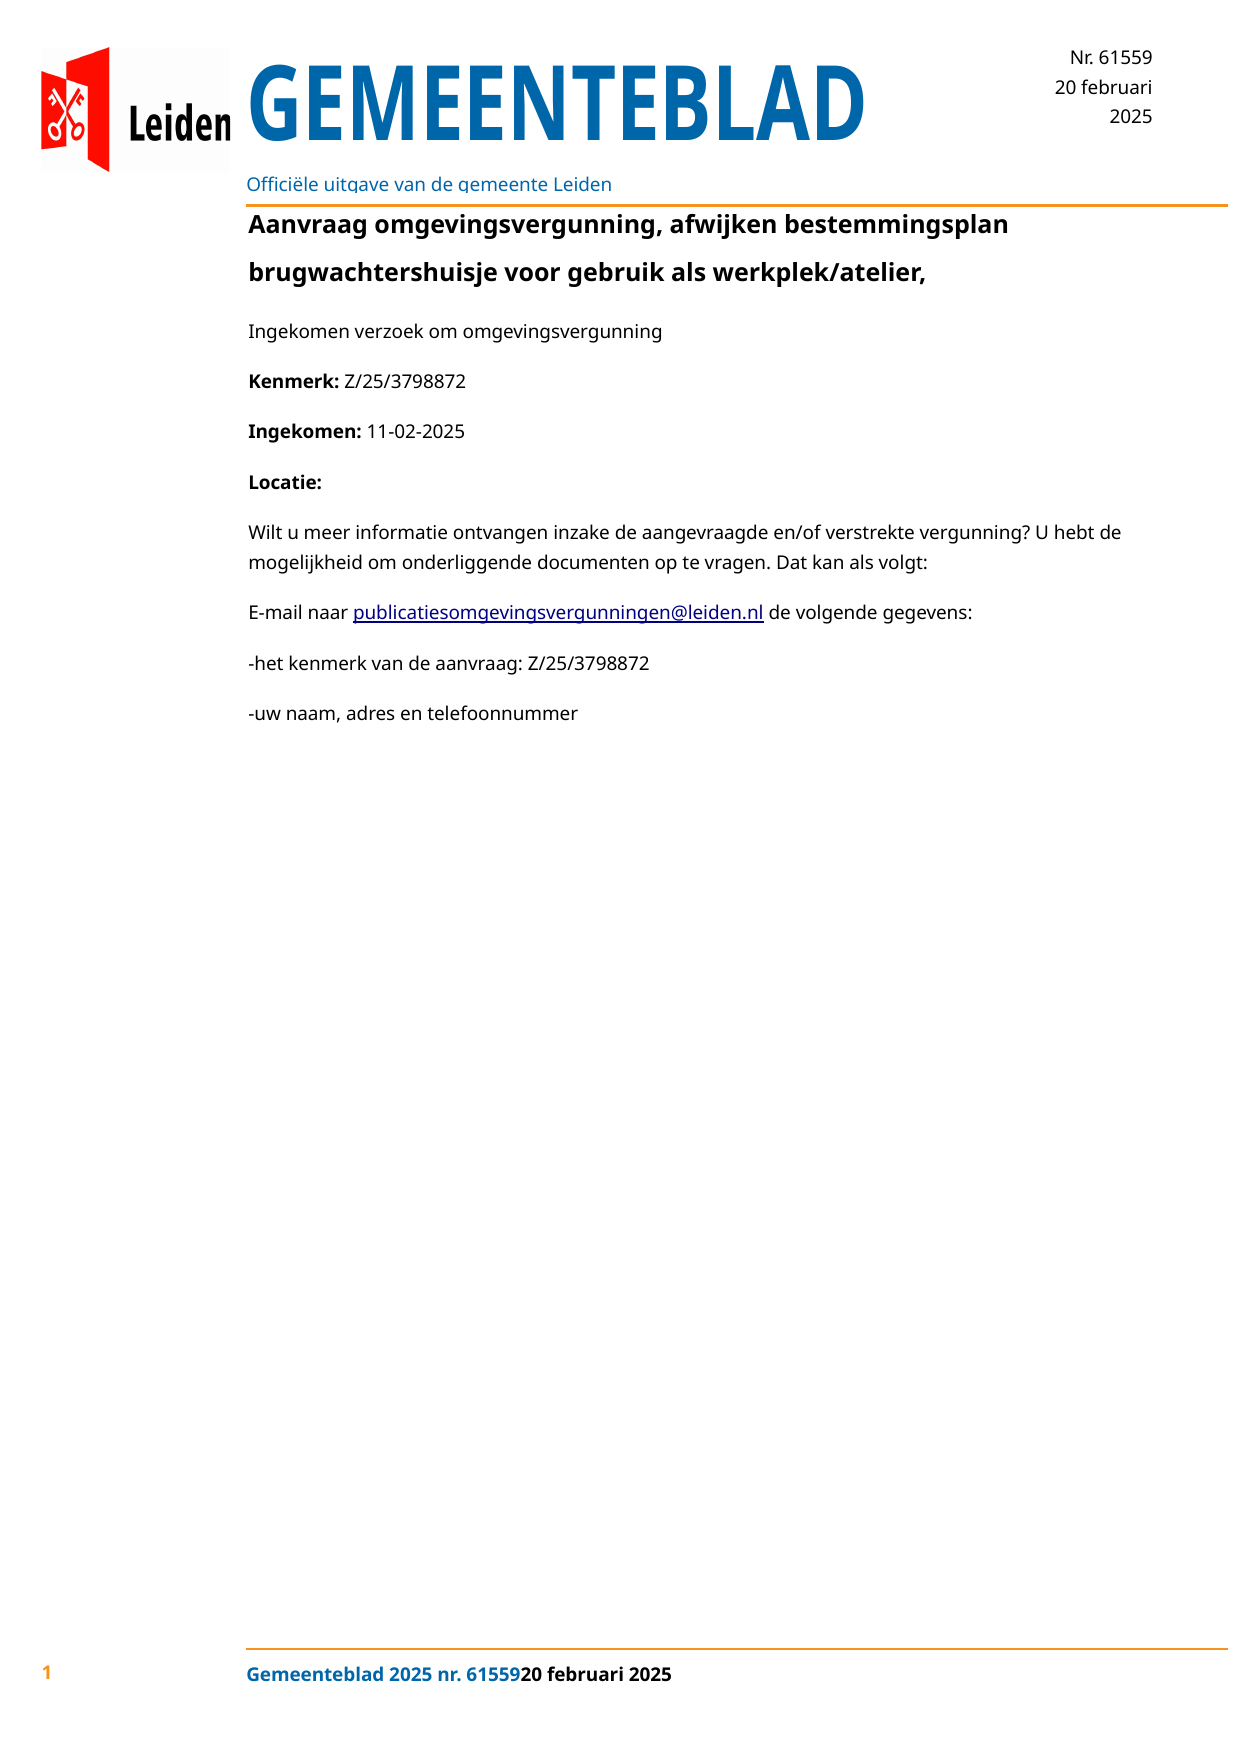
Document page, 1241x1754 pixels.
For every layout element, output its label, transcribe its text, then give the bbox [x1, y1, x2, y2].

text E-mail naar publicatiesomgevingsvergunningen@leiden.nl de volgende gegevens: [248, 599, 1152, 625]
text Ingekomen: 11-02-2025 [248, 419, 1152, 444]
picture [41, 47, 231, 172]
text Aanvraag omgevingsvergunning, afwijken bestemmingsplan brugwachtershuisje voor gebruik als werkplek/atelier, [248, 207, 1152, 288]
text Wilt u meer informatie ontvangen inzake de aangevraagde en/of verstrekte vergunning? U hebt de mogelijkheid om onderliggende documenten op te vragen. Dat kan als volgt: [248, 519, 1152, 575]
text Locatie: [248, 469, 1152, 495]
text -het kenmerk van de aanvraag: Z/25/3798872 [248, 650, 1152, 676]
text -uw naam, adres en telefoonnummer [248, 700, 1152, 726]
text Ingekomen verzoek om omgevingsvergunning [248, 318, 1152, 344]
text Kenmerk: Z/25/3798872 [248, 368, 1152, 394]
